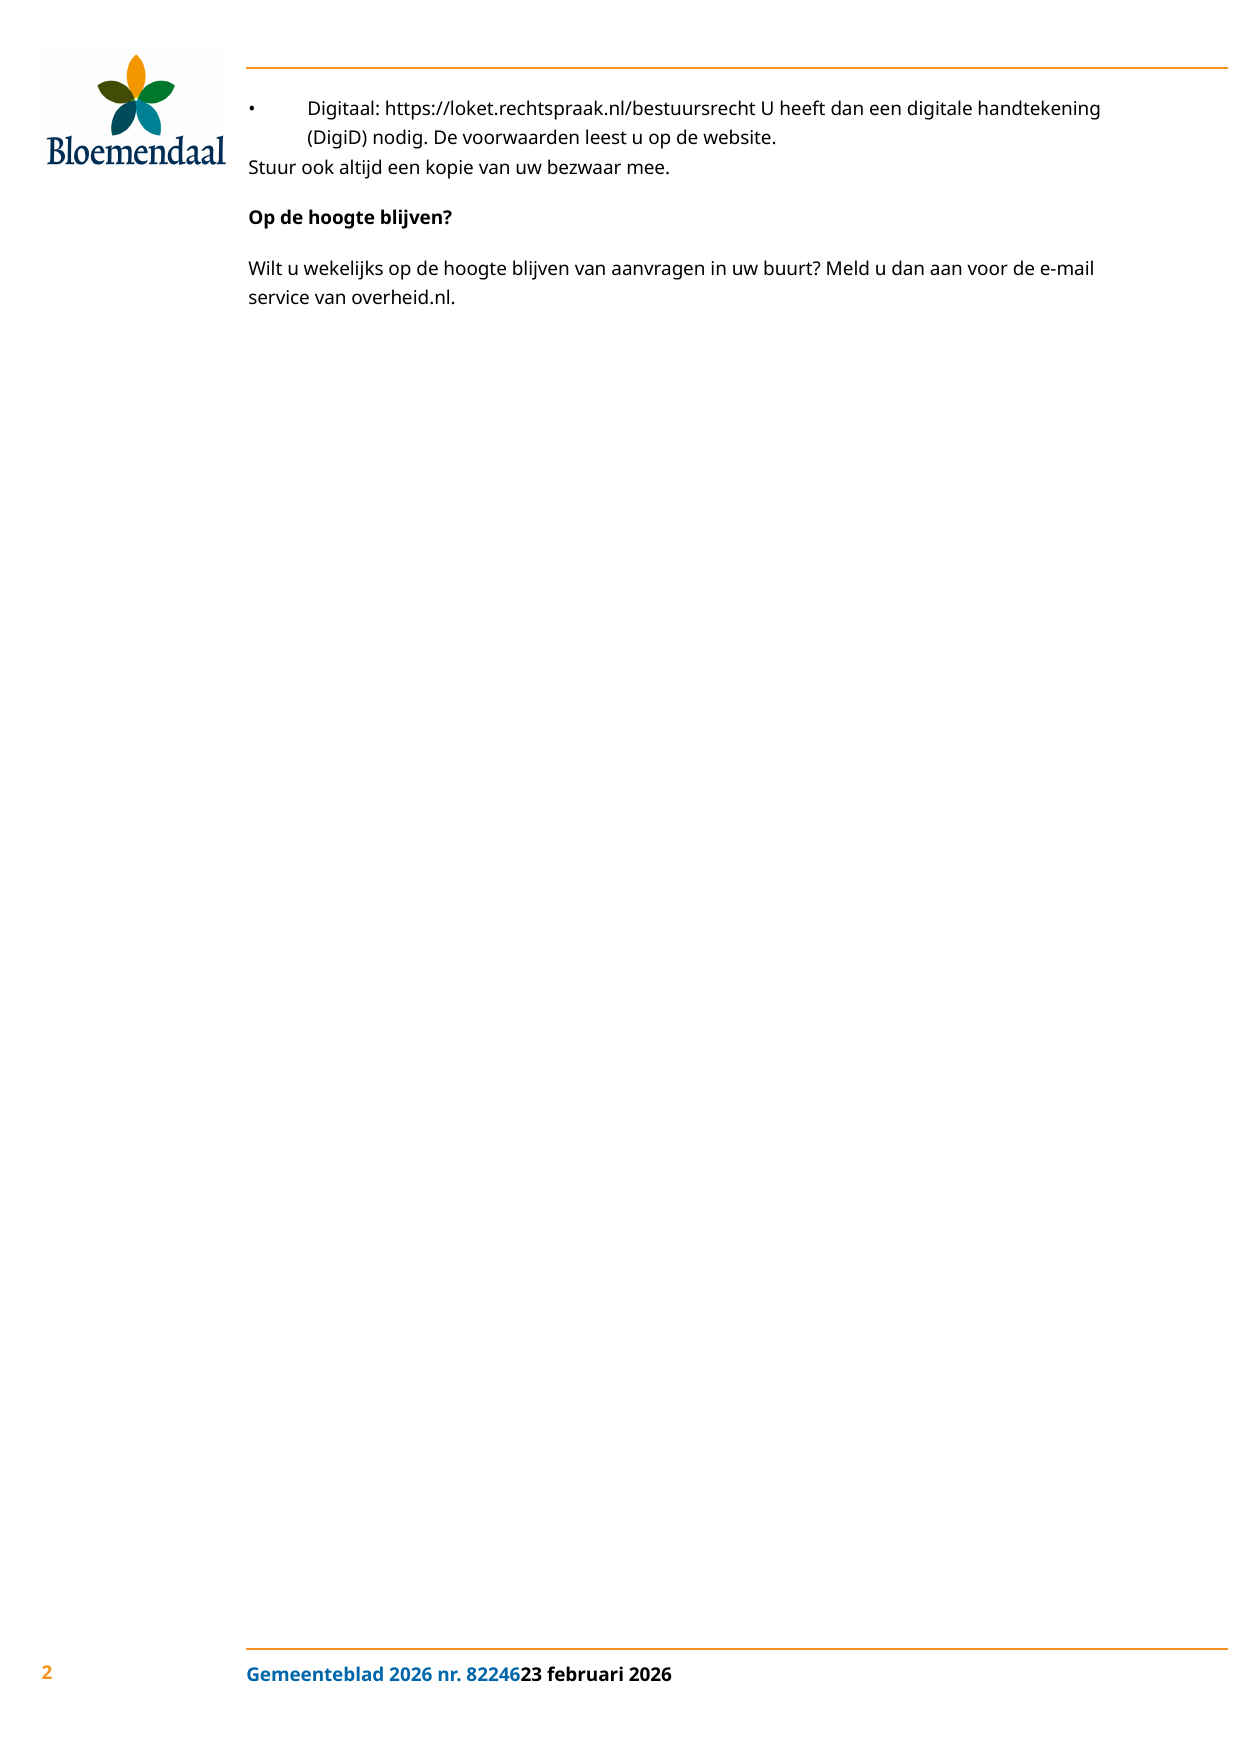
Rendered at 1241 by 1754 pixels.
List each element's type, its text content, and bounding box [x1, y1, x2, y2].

text Stuur ook altijd een kopie van uw bezwaar mee. [248, 154, 1152, 180]
picture [41, 47, 231, 172]
list Digitaal: https://loket.rechtspraak.nl/bestuursrecht U heeft dan een digitale handtekening (DigiD) nodig. De voorwaarden leest u op de website. [248, 95, 1152, 150]
text Wilt u wekelijks op de hoogte blijven van aanvragen in uw buurt? Meld u dan aan voor de e-mail service van overheid.nl. [248, 255, 1152, 310]
text Op de hoogte blijven? [248, 204, 1152, 230]
